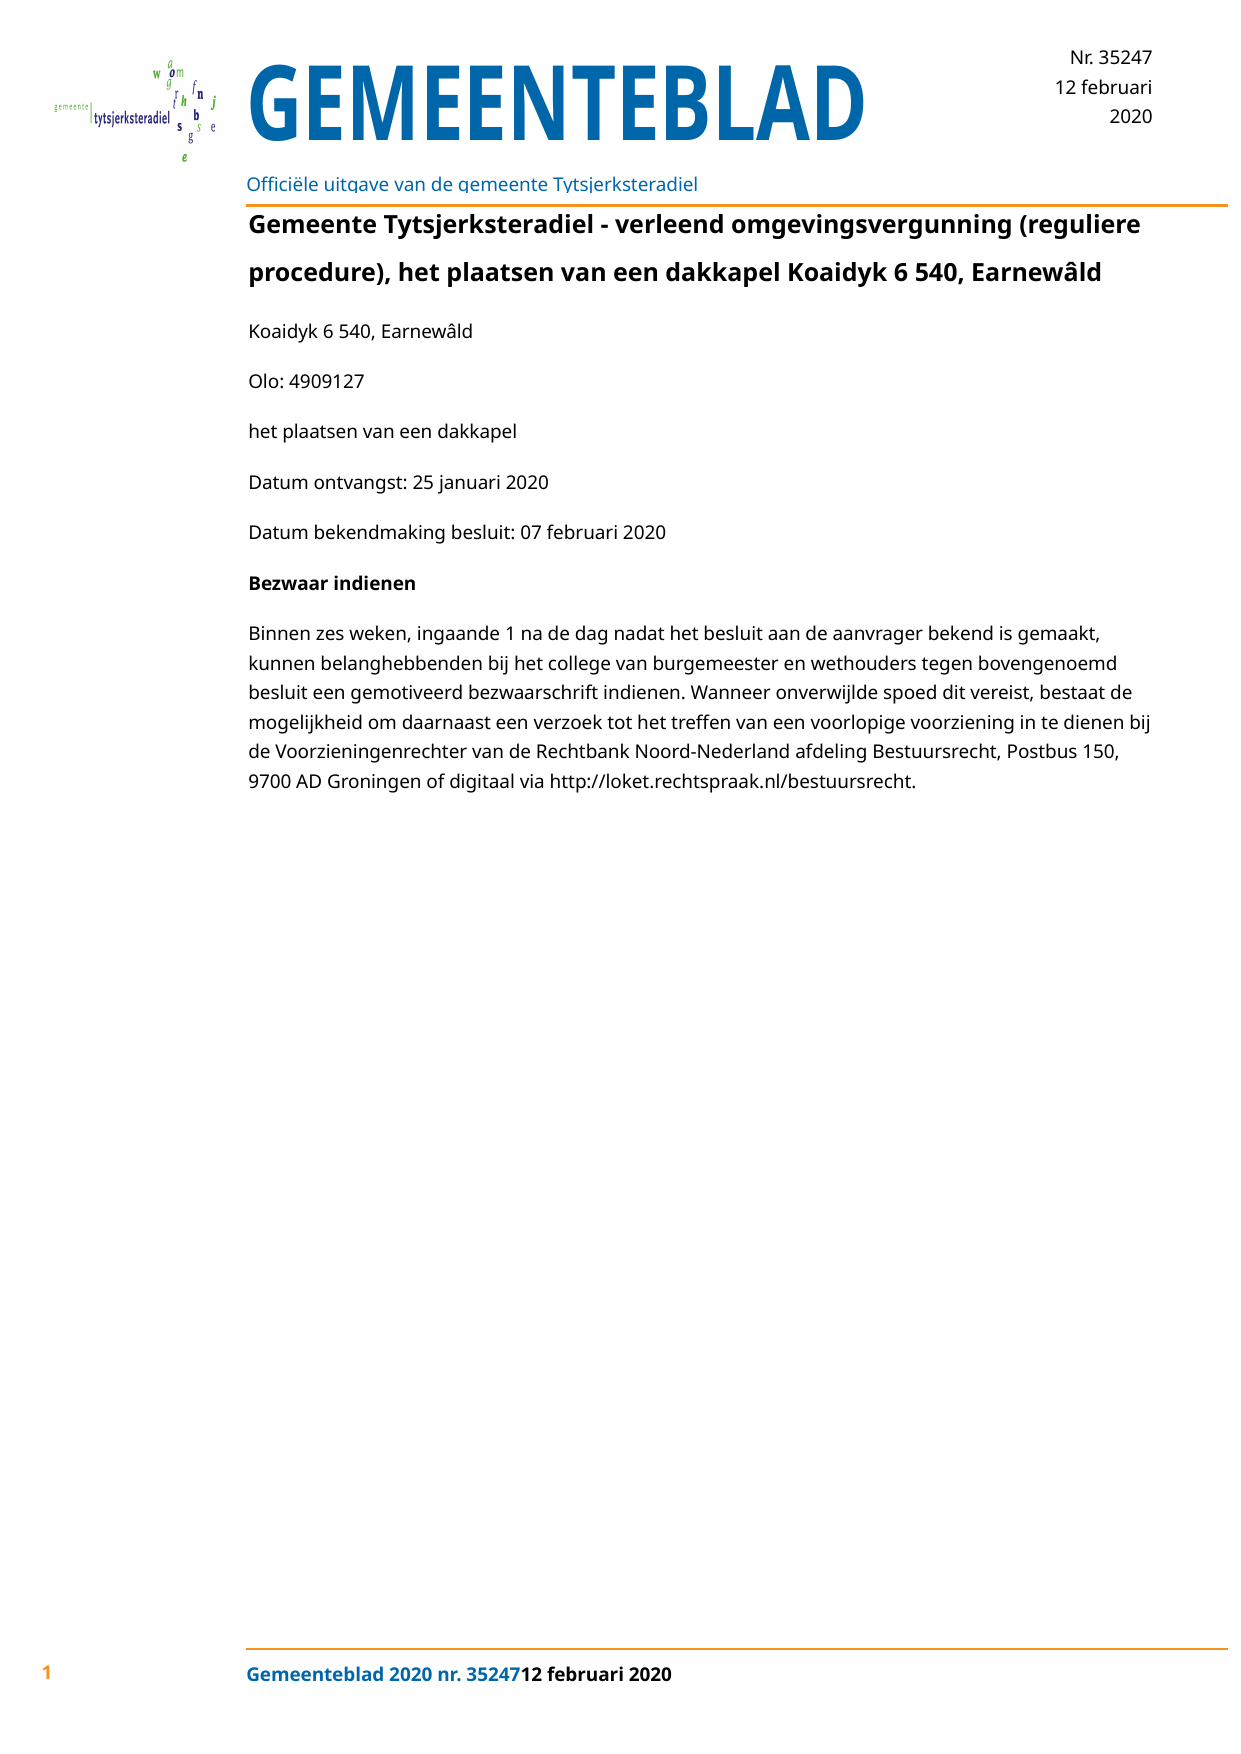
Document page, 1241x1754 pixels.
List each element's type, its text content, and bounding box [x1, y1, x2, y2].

picture [41, 47, 231, 172]
text Koaidyk 6 540, Earnewâld [248, 318, 1152, 344]
text Gemeente Tytsjerksteradiel - verleend omgevingsvergunning (reguliere procedure), het plaatsen van een dakkapel Koaidyk 6 540, Earnewâld [248, 207, 1152, 288]
text Binnen zes weken, ingaande 1 na de dag nadat het besluit aan de aanvrager bekend is gemaakt, kunnen belanghebbenden bij het college van burgemeester en wethouders tegen bovengenoemd besluit een gemotiveerd bezwaarschrift indienen. Wanneer onverwijlde spoed dit vereist, bestaat de mogelijkheid om daarnaast een verzoek tot het treffen van een voorlopige voorziening in te dienen bij de Voorzieningenrechter van de Rechtbank Noord-Nederland afdeling Bestuursrecht, Postbus 150, 9700 AD Groningen of digitaal via http://loket.rechtspraak.nl/bestuursrecht. [248, 620, 1152, 794]
text het plaatsen van een dakkapel [248, 419, 1152, 444]
text Datum ontvangst: 25 januari 2020 [248, 469, 1152, 495]
text Bezwaar indienen [248, 570, 1152, 596]
text Olo: 4909127 [248, 368, 1152, 394]
text Datum bekendmaking besluit: 07 februari 2020 [248, 519, 1152, 545]
